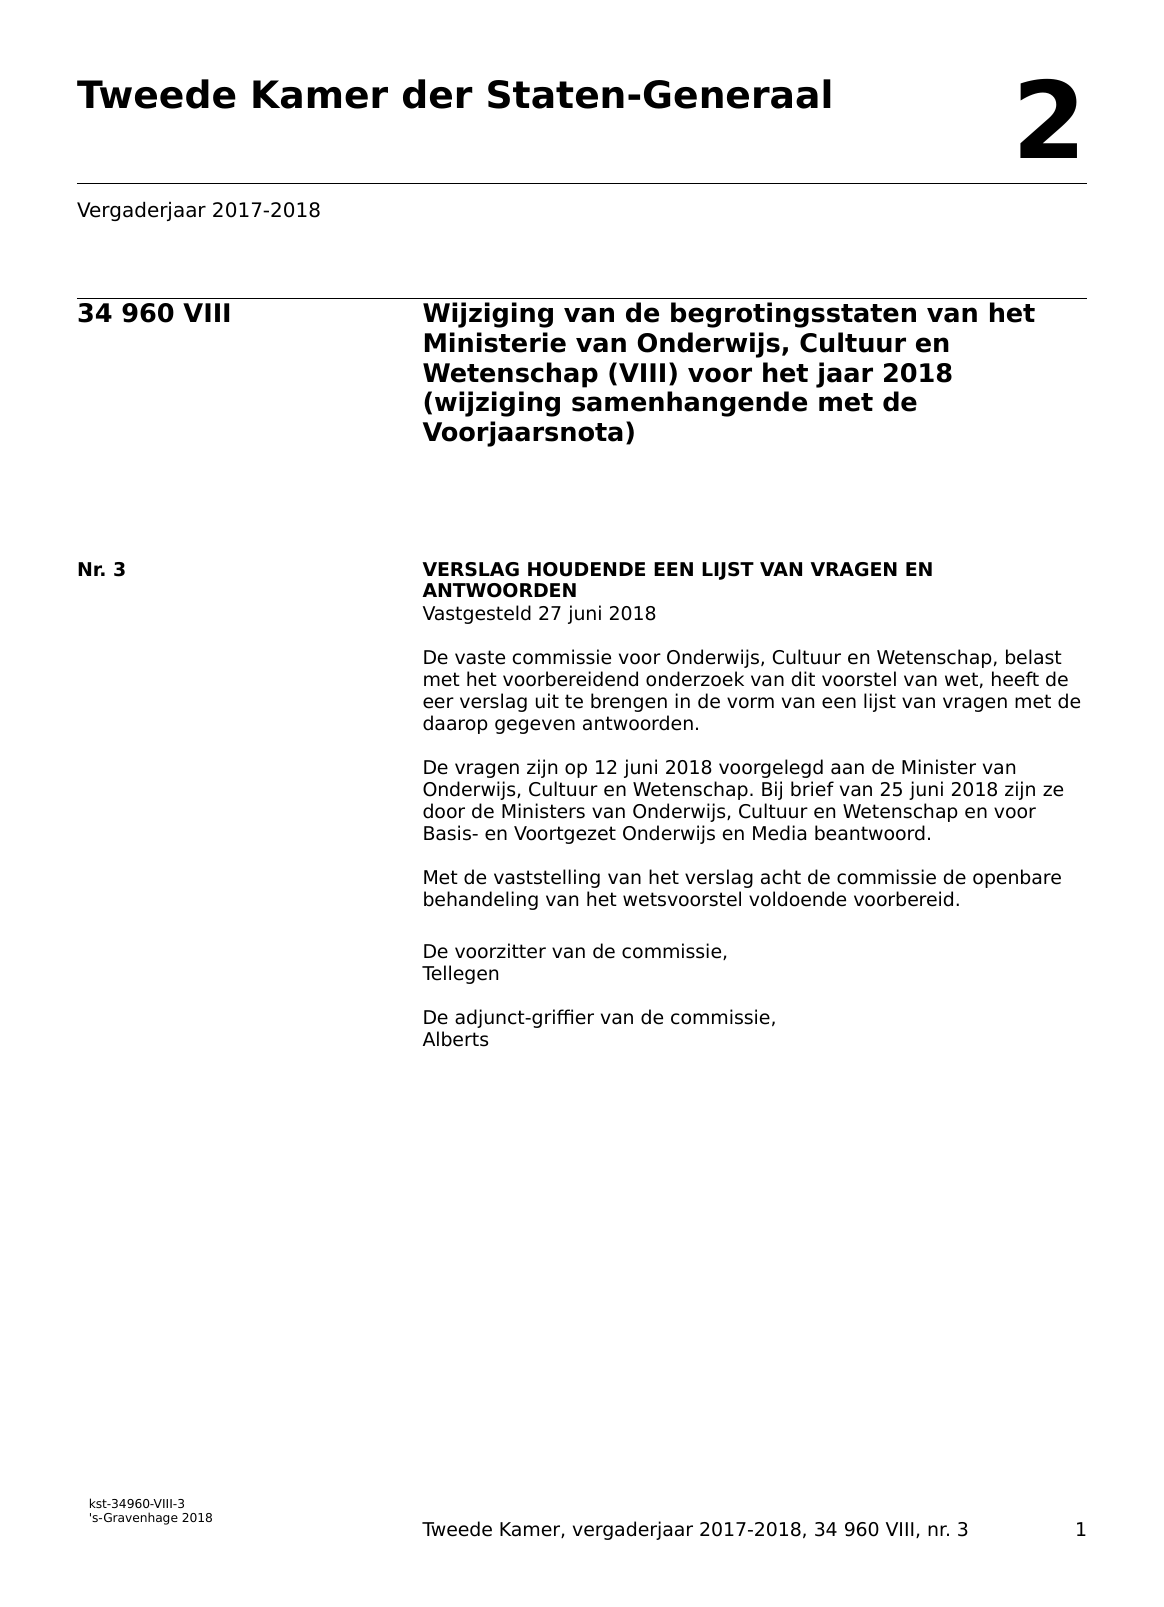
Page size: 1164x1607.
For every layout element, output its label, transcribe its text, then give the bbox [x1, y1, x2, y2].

text De voorzitter van de commissie, Tellegen [422, 941, 1087, 985]
text Met de vaststelling van het verslag acht de commissie de openbare behandeling van het wetsvoorstel voldoende voorbereid. [422, 867, 1087, 911]
text De vragen zijn op 12 juni 2018 voorgelegd aan de Minister van Onderwijs, Cultuur en Wetenschap. Bij brief van 25 juni 2018 zijn ze door de Ministers van Onderwijs, Cultuur en Wetenschap en voor Basis- en Voortgezet Onderwijs en Media beantwoord. [422, 757, 1087, 844]
subtitle Nr. 3 VERSLAG HOUDENDE EEN LIJST VAN VRAGEN EN ANTWOORDEN [77, 558, 1087, 602]
text De adjunct-griffier van de commissie, Alberts [422, 1007, 1087, 1051]
table_header 2 [886, 59, 1087, 183]
text kst-34960-VIII-3 [88, 1497, 323, 1511]
table_cell Vergaderjaar 2017-2018 [77, 184, 1087, 298]
subtitle 34 960 VIII Wijziging van de begrotingsstaten van het Ministerie van Onderwijs, Cultuur en Wetenschap (VIII) voor het jaar 2018 (wijziging samenhangende met de Voorjaarsnota) [77, 299, 1087, 447]
text De vaste commissie voor Onderwijs, Cultuur en Wetenschap, belast met het voorbereidend onderzoek van dit voorstel van wet, heeft de eer verslag uit te brengen in de vorm van een lijst van vragen met de daarop gegeven antwoorden. [422, 647, 1087, 734]
text 's-Gravenhage 2018 [88, 1511, 323, 1525]
table_header Tweede Kamer der Staten-Generaal [77, 59, 886, 183]
text Vastgesteld 27 juni 2018 [422, 602, 1087, 624]
